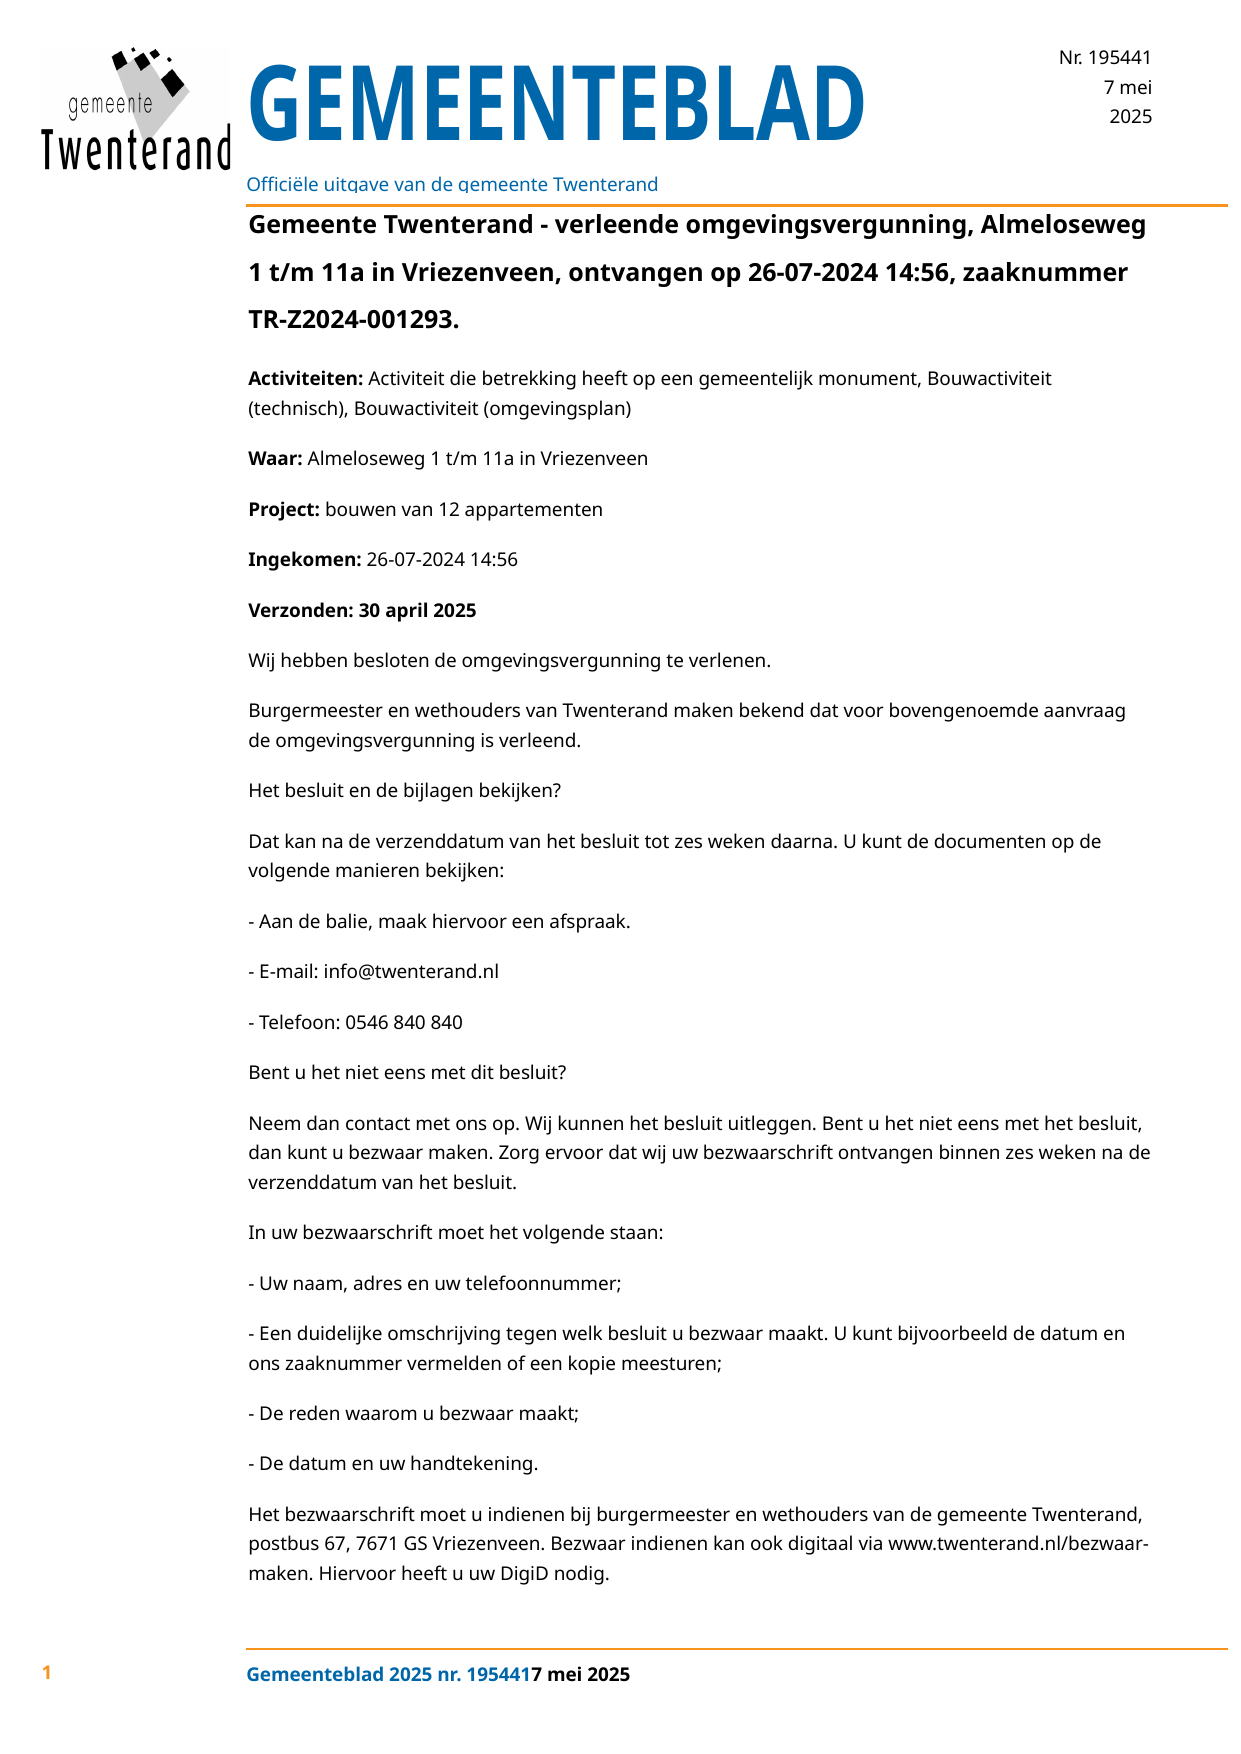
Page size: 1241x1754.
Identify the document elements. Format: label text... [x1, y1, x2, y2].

text - Uw naam, adres en uw telefoonnummer; [248, 1270, 1152, 1295]
text Bent u het niet eens met dit besluit? [248, 1059, 1152, 1085]
text Burgermeester en wethouders van Twenterand maken bekend dat voor bovengenoemde aanvraag de omgevingsvergunning is verleend. [248, 698, 1152, 753]
picture [41, 47, 231, 172]
text Dat kan na de verzenddatum van het besluit tot zes weken daarna. U kunt de documenten op de volgende manieren bekijken: [248, 828, 1152, 883]
text Waar: Almeloseweg 1 t/m 11a in Vriezenveen [248, 446, 1152, 471]
text - De reden waarom u bezwaar maakt; [248, 1400, 1152, 1426]
text Het bezwaarschrift moet u indienen bij burgermeester en wethouders van de gemeente Twenterand, postbus 67, 7671 GS Vriezenveen. Bezwaar indienen kan ook digitaal via www.twenterand.nl/bezwaar-maken. Hiervoor heeft u uw DigiD nodig. [248, 1501, 1152, 1586]
text Het besluit en de bijlagen bekijken? [248, 778, 1152, 803]
text - E-mail: info@twenterand.nl [248, 958, 1152, 984]
text Gemeente Twenterand - verleende omgevingsvergunning, Almeloseweg 1 t/m 11a in Vriezenveen, ontvangen op 26-07-2024 14:56, zaaknummer TR-Z2024-001293. [248, 207, 1152, 336]
text Project: bouwen van 12 appartementen [248, 496, 1152, 522]
text - De datum en uw handtekening. [248, 1451, 1152, 1476]
text - Aan de balie, maak hiervoor een afspraak. [248, 908, 1152, 934]
text - Een duidelijke omschrijving tegen welk besluit u bezwaar maakt. U kunt bijvoorbeeld de datum en ons zaaknummer vermelden of een kopie meesturen; [248, 1320, 1152, 1375]
text Activiteiten: Activiteit die betrekking heeft op een gemeentelijk monument, Bouwactiviteit (technisch), Bouwactiviteit (omgevingsplan) [248, 366, 1152, 421]
text Wij hebben besloten de omgevingsvergunning te verlenen. [248, 647, 1152, 673]
text Ingekomen: 26-07-2024 14:56 [248, 546, 1152, 572]
text - Telefoon: 0546 840 840 [248, 1009, 1152, 1034]
text Verzonden: 30 april 2025 [248, 597, 1152, 622]
text Neem dan contact met ons op. Wij kunnen het besluit uitleggen. Bent u het niet eens met het besluit, dan kunt u bezwaar maken. Zorg ervoor dat wij uw bezwaarschrift ontvangen binnen zes weken na de verzenddatum van het besluit. [248, 1110, 1152, 1194]
text In uw bezwaarschrift moet het volgende staan: [248, 1219, 1152, 1245]
